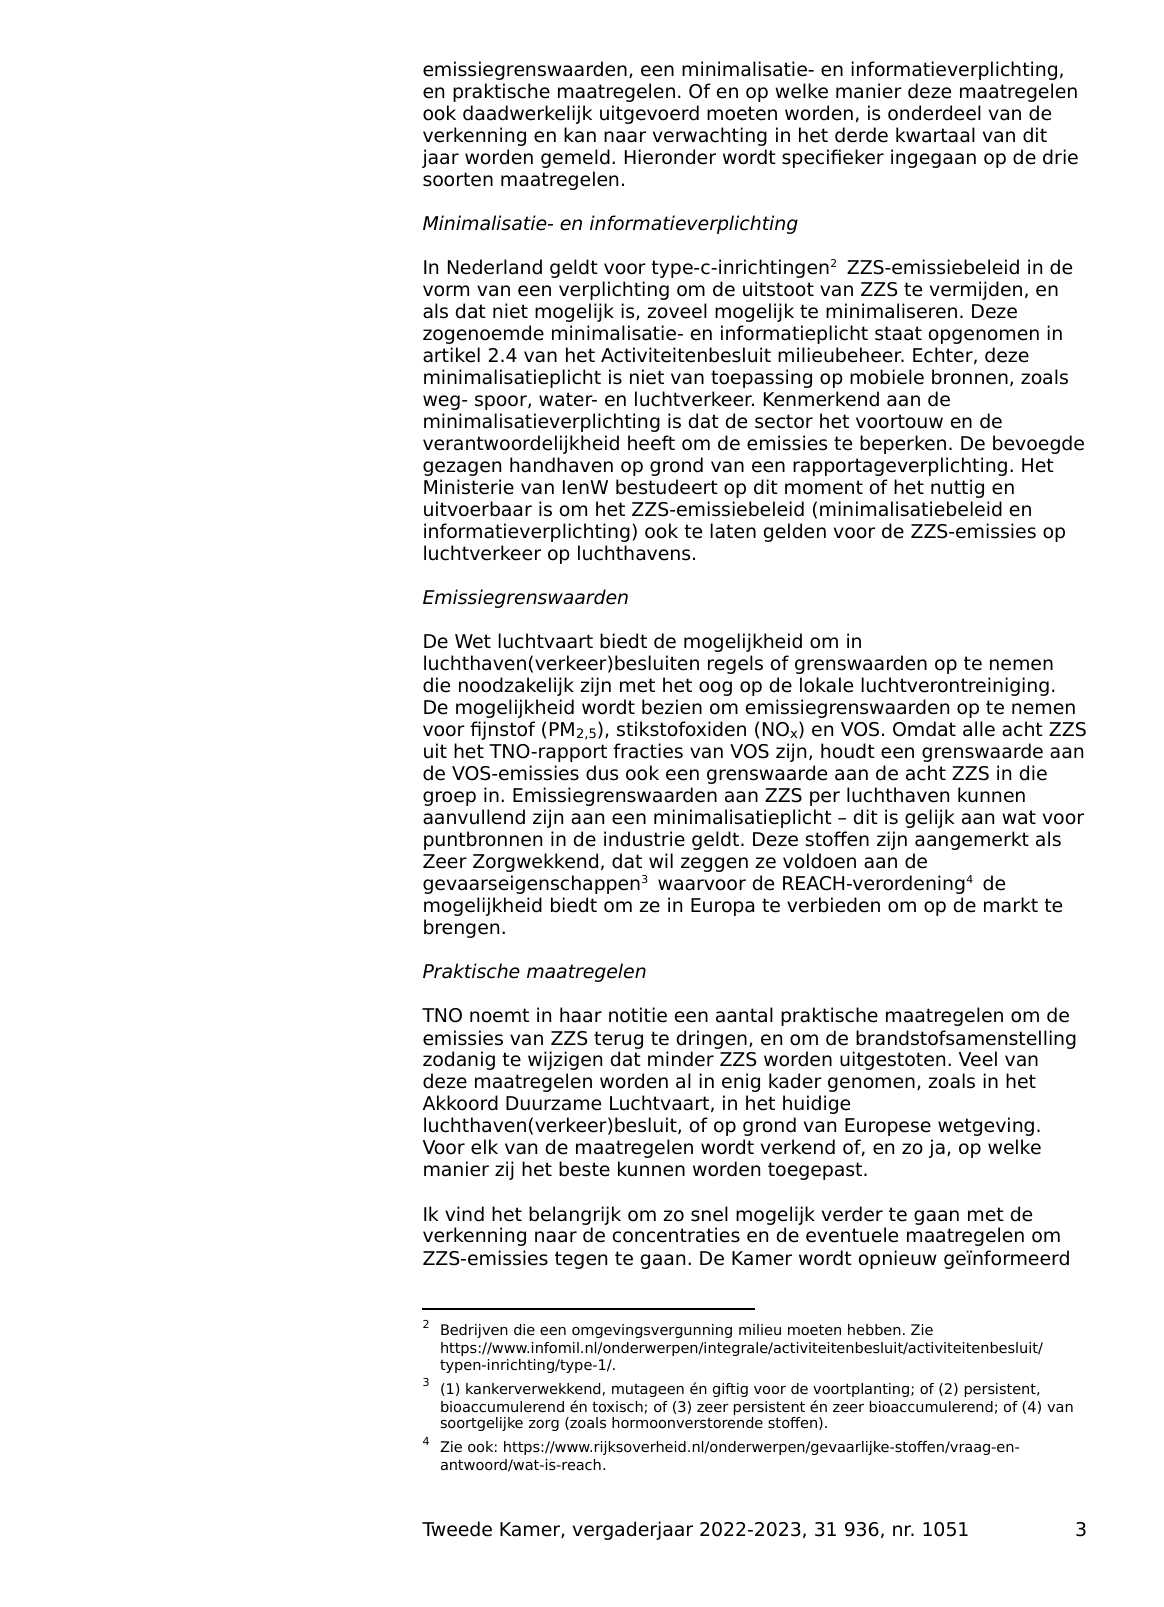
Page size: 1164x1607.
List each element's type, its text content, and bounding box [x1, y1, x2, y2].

text De Wet luchtvaart biedt de mogelijkheid om in luchthaven(verkeer)besluiten regels of grenswaarden op te nemen die noodzakelijk zijn met het oog op de lokale luchtverontreiniging. De mogelijkheid wordt bezien om emissiegrenswaarden op te nemen voor fijnstof (PM2,5), stikstofoxiden (NOx) en VOS. Omdat alle acht ZZS uit het TNO-rapport fracties van VOS zijn, houdt een grenswaarde aan de VOS-emissies dus ook een grenswaarde aan de acht ZZS in die groep in. Emissiegrenswaarden aan ZZS per luchthaven kunnen aanvullend zijn aan een minimalisatieplicht – dit is gelijk aan wat voor puntbronnen in de industrie geldt. Deze stoffen zijn aangemerkt als Zeer Zorgwekkend, dat wil zeggen ze voldoen aan de gevaarseigenschappen waarvoor de REACH-verordening de mogelijkheid biedt om ze in Europa te verbieden om op de markt te brengen. [422, 631, 1087, 939]
text Zie ook: https://www.rijksoverheid.nl/onderwerpen/gevaarlijke-stoffen/vraag-en-antwoord/wat-is-reach. [422, 1435, 1087, 1474]
subtitle Praktische maatregelen [422, 961, 1087, 983]
text Ik vind het belangrijk om zo snel mogelijk verder te gaan met de verkenning naar de concentraties en de eventuele maatregelen om ZZS-emissies tegen te gaan. De Kamer wordt opnieuw geïnformeerd [422, 1203, 1087, 1269]
text (1) kankerverwekkend, mutageen én giftig voor de voortplanting; of (2) persistent, bioaccumulerend én toxisch; of (3) zeer persistent én zeer bioaccumulerend; of (4) van soortgelijke zorg (zoals hormoonverstorende stoffen). [422, 1377, 1087, 1432]
text emissiegrenswaarden, een minimalisatie- en informatieverplichting, en praktische maatregelen. Of en op welke manier deze maatregelen ook daadwerkelijk uitgevoerd moeten worden, is onderdeel van de verkenning en kan naar verwachting in het derde kwartaal van dit jaar worden gemeld. Hieronder wordt specifieker ingegaan op de drie soorten maatregelen. [422, 59, 1087, 191]
subtitle Emissiegrenswaarden [422, 587, 1087, 609]
subtitle Minimalisatie- en informatieverplichting [422, 213, 1087, 235]
text In Nederland geldt voor type-c-inrichtingen ZZS-emissiebeleid in de vorm van een verplichting om de uitstoot van ZZS te vermijden, en als dat niet mogelijk is, zoveel mogelijk te minimaliseren. Deze zogenoemde minimalisatie- en informatieplicht staat opgenomen in artikel 2.4 van het Activiteitenbesluit milieubeheer. Echter, deze minimalisatieplicht is niet van toepassing op mobiele bronnen, zoals weg- spoor, water- en luchtverkeer. Kenmerkend aan de minimalisatieverplichting is dat de sector het voortouw en de verantwoordelijkheid heeft om de emissies te beperken. De bevoegde gezagen handhaven op grond van een rapportageverplichting. Het Ministerie van IenW bestudeert op dit moment of het nuttig en uitvoerbaar is om het ZZS-emissiebeleid (minimalisatiebeleid en informatieverplichting) ook te laten gelden voor de ZZS-emissies op luchtverkeer op luchthavens. [422, 257, 1087, 565]
text Bedrijven die een omgevingsvergunning milieu moeten hebben. Zie https://www.infomil.nl/onderwerpen/integrale/activiteitenbesluit/activiteitenbesluit/typen-inrichting/type-1/. [422, 1318, 1087, 1374]
text TNO noemt in haar notitie een aantal praktische maatregelen om de emissies van ZZS terug te dringen, en om de brandstofsamenstelling zodanig te wijzigen dat minder ZZS worden uitgestoten. Veel van deze maatregelen worden al in enig kader genomen, zoals in het Akkoord Duurzame Luchtvaart, in het huidige luchthaven(verkeer)besluit, of op grond van Europese wetgeving. Voor elk van de maatregelen wordt verkend of, en zo ja, op welke manier zij het beste kunnen worden toegepast. [422, 1005, 1087, 1181]
